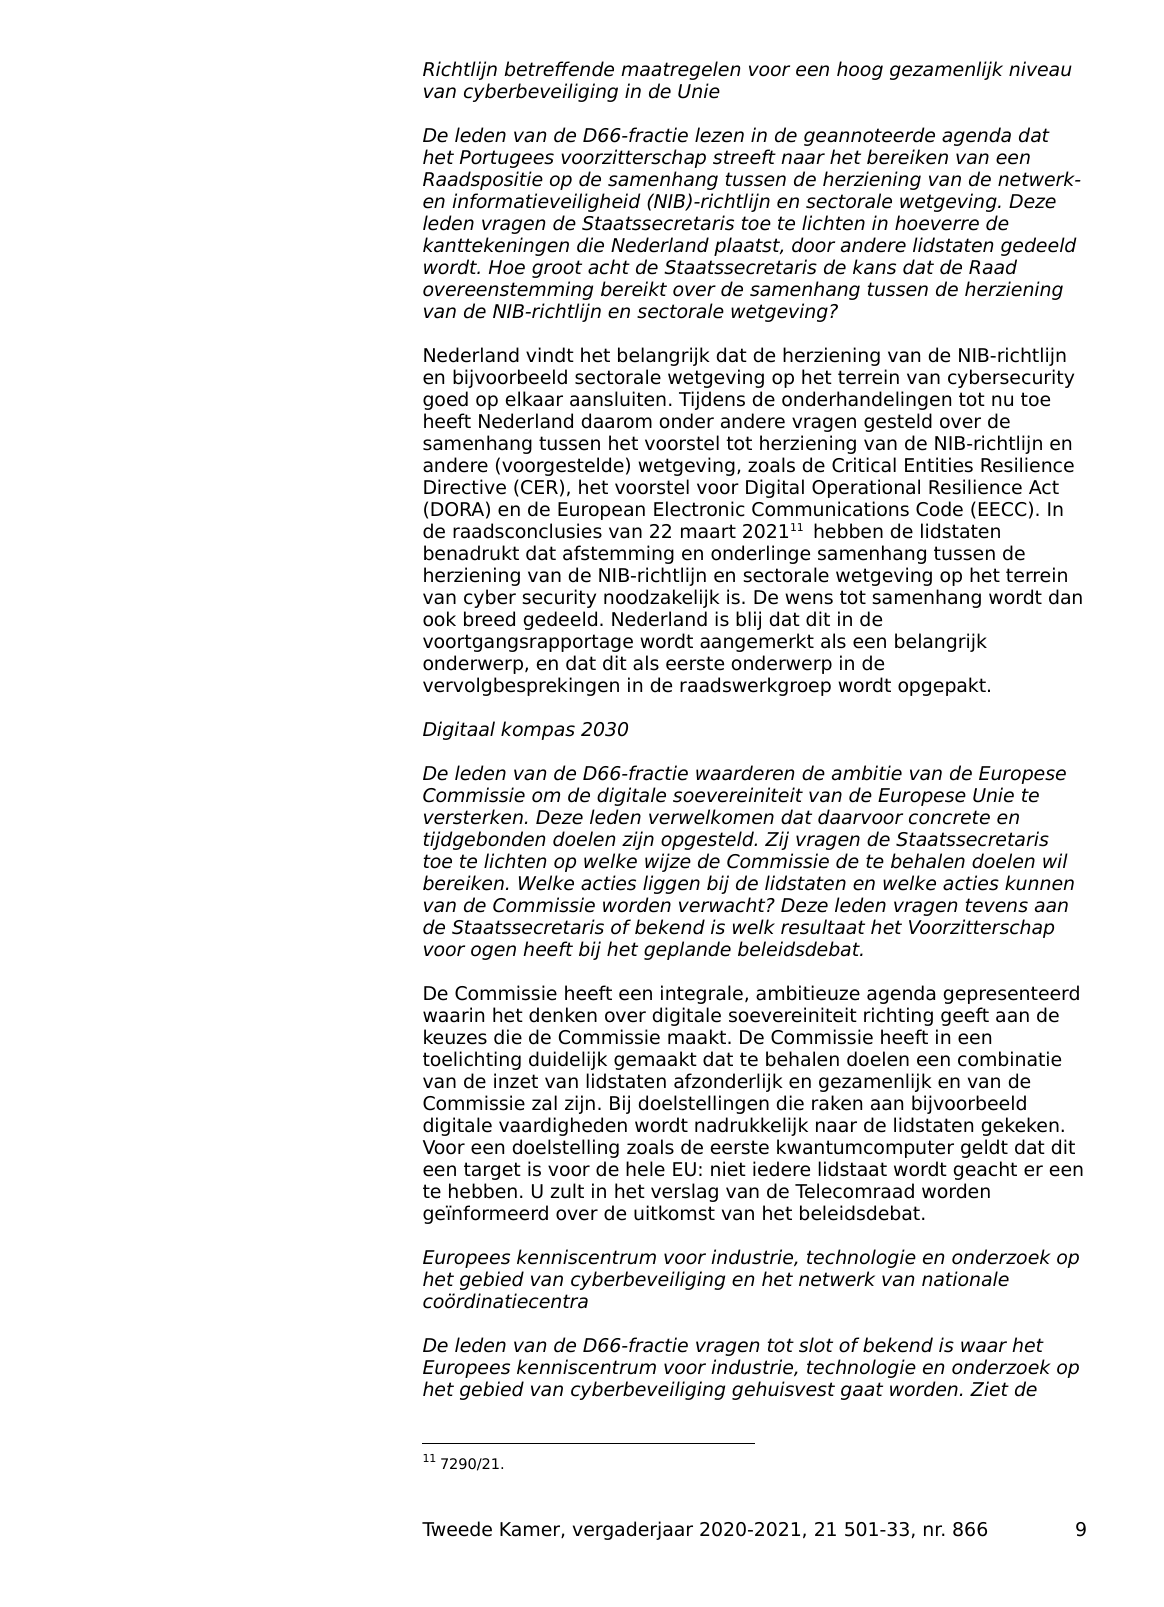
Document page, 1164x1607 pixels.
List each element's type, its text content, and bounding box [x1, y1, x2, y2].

subtitle Europees kenniscentrum voor industrie, technologie en onderzoek op het gebied van cyberbeveiliging en het netwerk van nationale coördinatiecentra [422, 1247, 1087, 1313]
text De leden van de D66-fractie lezen in de geannoteerde agenda dat het Portugees voorzitterschap streeft naar het bereiken van een Raadspositie op de samenhang tussen de herziening van de netwerk- en informatieveiligheid (NIB)-richtlijn en sectorale wetgeving. Deze leden vragen de Staatssecretaris toe te lichten in hoeverre de kanttekeningen die Nederland plaatst, door andere lidstaten gedeeld wordt. Hoe groot acht de Staatssecretaris de kans dat de Raad overeenstemming bereikt over de samenhang tussen de herziening van de NIB-richtlijn en sectorale wetgeving? [422, 125, 1087, 323]
subtitle Digitaal kompas 2030 [422, 719, 1087, 741]
text De leden van de D66-fractie vragen tot slot of bekend is waar het Europees kenniscentrum voor industrie, technologie en onderzoek op het gebied van cyberbeveiliging gehuisvest gaat worden. Ziet de [422, 1335, 1087, 1401]
subtitle Richtlijn betreffende maatregelen voor een hoog gezamenlijk niveau van cyberbeveiliging in de Unie [422, 59, 1087, 103]
text De leden van de D66-fractie waarderen de ambitie van de Europese Commissie om de digitale soevereiniteit van de Europese Unie te versterken. Deze leden verwelkomen dat daarvoor concrete en tijdgebonden doelen zijn opgesteld. Zij vragen de Staatssecretaris toe te lichten op welke wijze de Commissie de te behalen doelen wil bereiken. Welke acties liggen bij de lidstaten en welke acties kunnen van de Commissie worden verwacht? Deze leden vragen tevens aan de Staatssecretaris of bekend is welk resultaat het Voorzitterschap voor ogen heeft bij het geplande beleidsdebat. [422, 763, 1087, 961]
text 7290/21. [422, 1452, 1087, 1474]
text Nederland vindt het belangrijk dat de herziening van de NIB-richtlijn en bijvoorbeeld sectorale wetgeving op het terrein van cybersecurity goed op elkaar aansluiten. Tijdens de onderhandelingen tot nu toe heeft Nederland daarom onder andere vragen gesteld over de samenhang tussen het voorstel tot herziening van de NIB-richtlijn en andere (voorgestelde) wetgeving, zoals de Critical Entities Resilience Directive (CER), het voorstel voor Digital Operational Resilience Act (DORA) en de European Electronic Communications Code (EECC). In de raadsconclusies van 22 maart 2021 hebben de lidstaten benadrukt dat afstemming en onderlinge samenhang tussen de herziening van de NIB-richtlijn en sectorale wetgeving op het terrein van cyber security noodzakelijk is. De wens tot samenhang wordt dan ook breed gedeeld. Nederland is blij dat dit in de voortgangsrapportage wordt aangemerkt als een belangrijk onderwerp, en dat dit als eerste onderwerp in de vervolgbesprekingen in de raadswerkgroep wordt opgepakt. [422, 345, 1087, 697]
text De Commissie heeft een integrale, ambitieuze agenda gepresenteerd waarin het denken over digitale soevereiniteit richting geeft aan de keuzes die de Commissie maakt. De Commissie heeft in een toelichting duidelijk gemaakt dat te behalen doelen een combinatie van de inzet van lidstaten afzonderlijk en gezamenlijk en van de Commissie zal zijn. Bij doelstellingen die raken aan bijvoorbeeld digitale vaardigheden wordt nadrukkelijk naar de lidstaten gekeken. Voor een doelstelling zoals de eerste kwantumcomputer geldt dat dit een target is voor de hele EU: niet iedere lidstaat wordt geacht er een te hebben. U zult in het verslag van de Telecomraad worden geïnformeerd over de uitkomst van het beleidsdebat. [422, 983, 1087, 1225]
